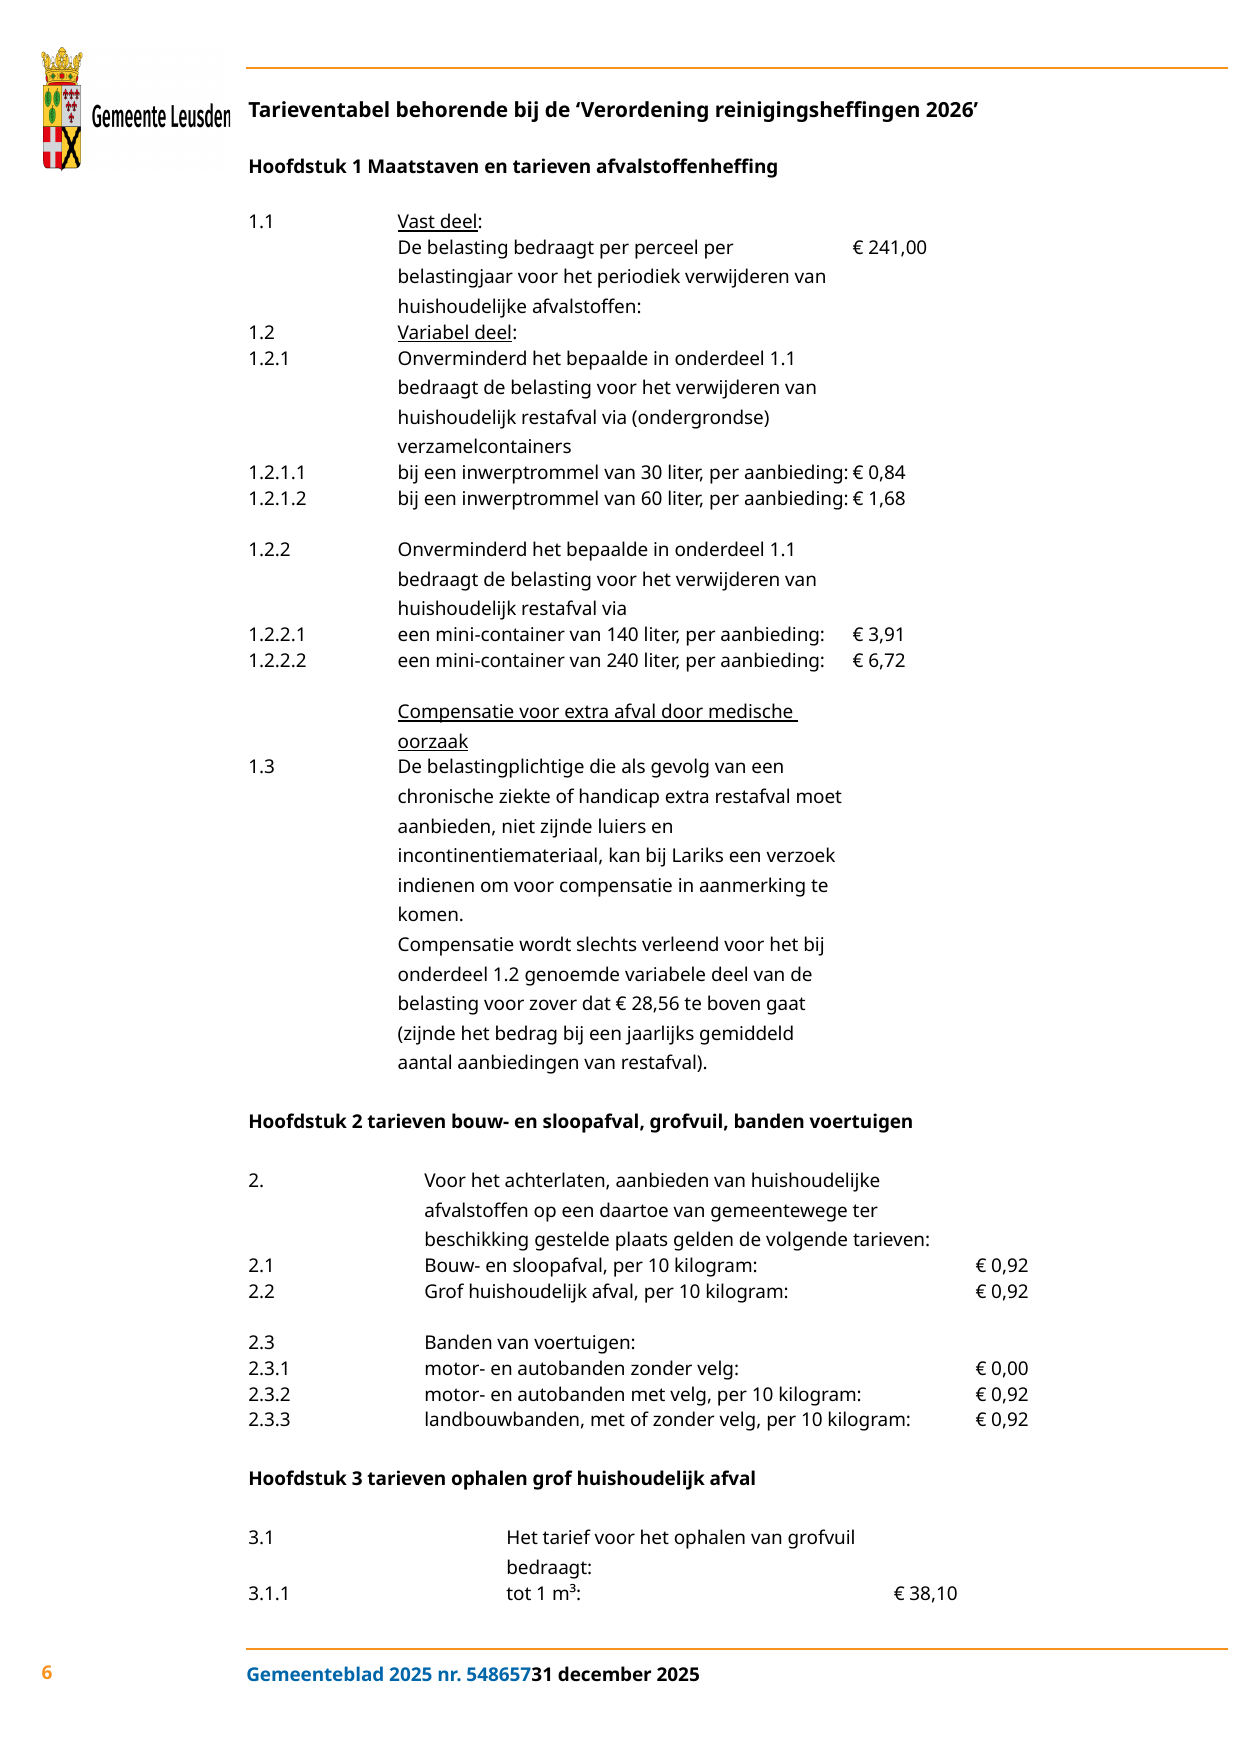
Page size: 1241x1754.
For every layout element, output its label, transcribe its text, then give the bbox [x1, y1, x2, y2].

table_cell € 0,84 [853, 459, 1152, 485]
table_cell 1.3 [248, 754, 397, 1075]
table_cell 1.1 [248, 208, 397, 234]
table_cell [853, 511, 1152, 536]
table_cell [853, 699, 1002, 754]
table_cell bij een inwerptrommel van 30 liter, per aanbieding: [398, 459, 852, 485]
table_cell 2.2 [248, 1278, 424, 1304]
table_cell tot 1 m³: [506, 1580, 893, 1606]
table_cell [248, 1304, 424, 1329]
table_header [398, 183, 852, 208]
table_cell Variabel deel: [398, 319, 852, 345]
table_cell [975, 1330, 1152, 1355]
table_cell € 38,10 [894, 1580, 1022, 1606]
table_cell De belasting bedraagt per perceel per belastingjaar voor het periodiek verwijderen van huishoudelijke afvalstoffen: [398, 234, 852, 319]
table_cell € 241,00 [853, 234, 1152, 319]
table_cell [853, 319, 1152, 345]
picture [41, 47, 231, 172]
text Hoofdstuk 3 tarieven ophalen grof huishoudelijk afval [248, 1465, 1152, 1491]
table_cell 2.3 [248, 1330, 424, 1355]
table_cell landbouwbanden, met of zonder velg, per 10 kilogram: [424, 1407, 975, 1432]
table_cell [1023, 1580, 1152, 1606]
table_cell € 1,68 [853, 485, 1152, 511]
table_cell motor- en autobanden met velg, per 10 kilogram: [424, 1381, 975, 1407]
table_cell [248, 511, 397, 536]
table_cell Compensatie voor extra afval door medische oorzaak [398, 699, 852, 754]
table_cell [853, 754, 1002, 1075]
table_cell [853, 673, 1152, 698]
table_cell 1.2.2 [248, 536, 397, 621]
table_cell € 0,92 [975, 1381, 1152, 1407]
table_cell [853, 345, 1152, 459]
table_header [975, 1168, 1152, 1252]
table_cell [853, 536, 1152, 621]
table_cell 2.3.2 [248, 1381, 424, 1407]
table_header [853, 183, 1002, 208]
table_cell € 0,92 [975, 1407, 1152, 1432]
table_cell Grof huishoudelijk afval, per 10 kilogram: [424, 1278, 975, 1304]
table_cell motor- en autobanden zonder velg: [424, 1355, 975, 1381]
table_cell bij een inwerptrommel van 60 liter, per aanbieding: [398, 485, 852, 511]
table_cell 1.2.2.1 [248, 621, 397, 647]
table_cell € 3,91 [853, 621, 1152, 647]
table_cell [975, 1304, 1152, 1329]
table_cell [248, 673, 397, 698]
table_cell 1.2.1 [248, 345, 397, 459]
table_cell Bouw- en sloopafval, per 10 kilogram: [424, 1252, 975, 1278]
table_cell Vast deel: [398, 208, 852, 234]
table_cell De belastingplichtige die als gevolg van een chronische ziekte of handicap extra restafval moet aanbieden, niet zijnde luiers en incontinentiemateriaal, kan bij Lariks een verzoek indienen om voor compensatie in aanmerking te komen. Compensatie wordt slechts verleend voor het bij onderdeel 1.2 genoemde variabele deel van de belasting voor zover dat € 28,56 te boven gaat (zijnde het bedrag bij een jaarlijks gemiddeld aantal aanbiedingen van restafval). [398, 754, 852, 1075]
table_header 2. [248, 1168, 424, 1252]
table_cell [853, 208, 1002, 234]
text Hoofdstuk 2 tarieven bouw- en sloopafval, grofvuil, banden voertuigen [248, 1108, 1152, 1134]
table_cell 1.2.1.2 [248, 485, 397, 511]
text Hoofdstuk 1 Maatstaven en tarieven afvalstoffenheffing [248, 153, 1152, 179]
text Tarieventabel behorende bij de ‘Verordening reinigingsheffingen 2026’ [248, 95, 1152, 123]
table_cell € 0,00 [975, 1355, 1152, 1381]
table_cell € 0,92 [975, 1278, 1152, 1304]
table_cell 1.2.1.1 [248, 459, 397, 485]
table_cell [398, 511, 852, 536]
table_cell 2.3.3 [248, 1407, 424, 1432]
table_cell Banden van voertuigen: [424, 1330, 975, 1355]
table_cell een mini-container van 140 liter, per aanbieding: [398, 621, 852, 647]
table_cell [398, 673, 852, 698]
table_header Voor het achterlaten, aanbieden van huishoudelijke afvalstoffen op een daartoe van gemeentewege ter beschikking gestelde plaats gelden de volgende tarieven: [424, 1168, 975, 1252]
table_cell € 6,72 [853, 647, 1152, 673]
table_header [1023, 1525, 1152, 1580]
table_cell Onverminderd het bepaalde in onderdeel 1.1 bedraagt de belasting voor het verwijderen van huishoudelijk restafval via (ondergrondse) verzamelcontainers [398, 345, 852, 459]
table_cell Onverminderd het bepaalde in onderdeel 1.1 bedraagt de belasting voor het verwijderen van huishoudelijk restafval via [398, 536, 852, 621]
table_cell € 0,92 [975, 1252, 1152, 1278]
table_cell 1.2 [248, 319, 397, 345]
table_cell 2.1 [248, 1252, 424, 1278]
table_cell 1.2.2.2 [248, 647, 397, 673]
table_header [894, 1525, 1022, 1580]
table_cell 2.3.1 [248, 1355, 424, 1381]
table_cell [248, 699, 397, 754]
table_cell een mini-container van 240 liter, per aanbieding: [398, 647, 852, 673]
table_cell 3.1.1 [248, 1580, 506, 1606]
table_header [248, 183, 397, 208]
table_cell [424, 1304, 975, 1329]
table_cell [248, 234, 397, 319]
table_header Het tarief voor het ophalen van grofvuil bedraagt: [506, 1525, 893, 1580]
table_header 3.1 [248, 1525, 506, 1580]
